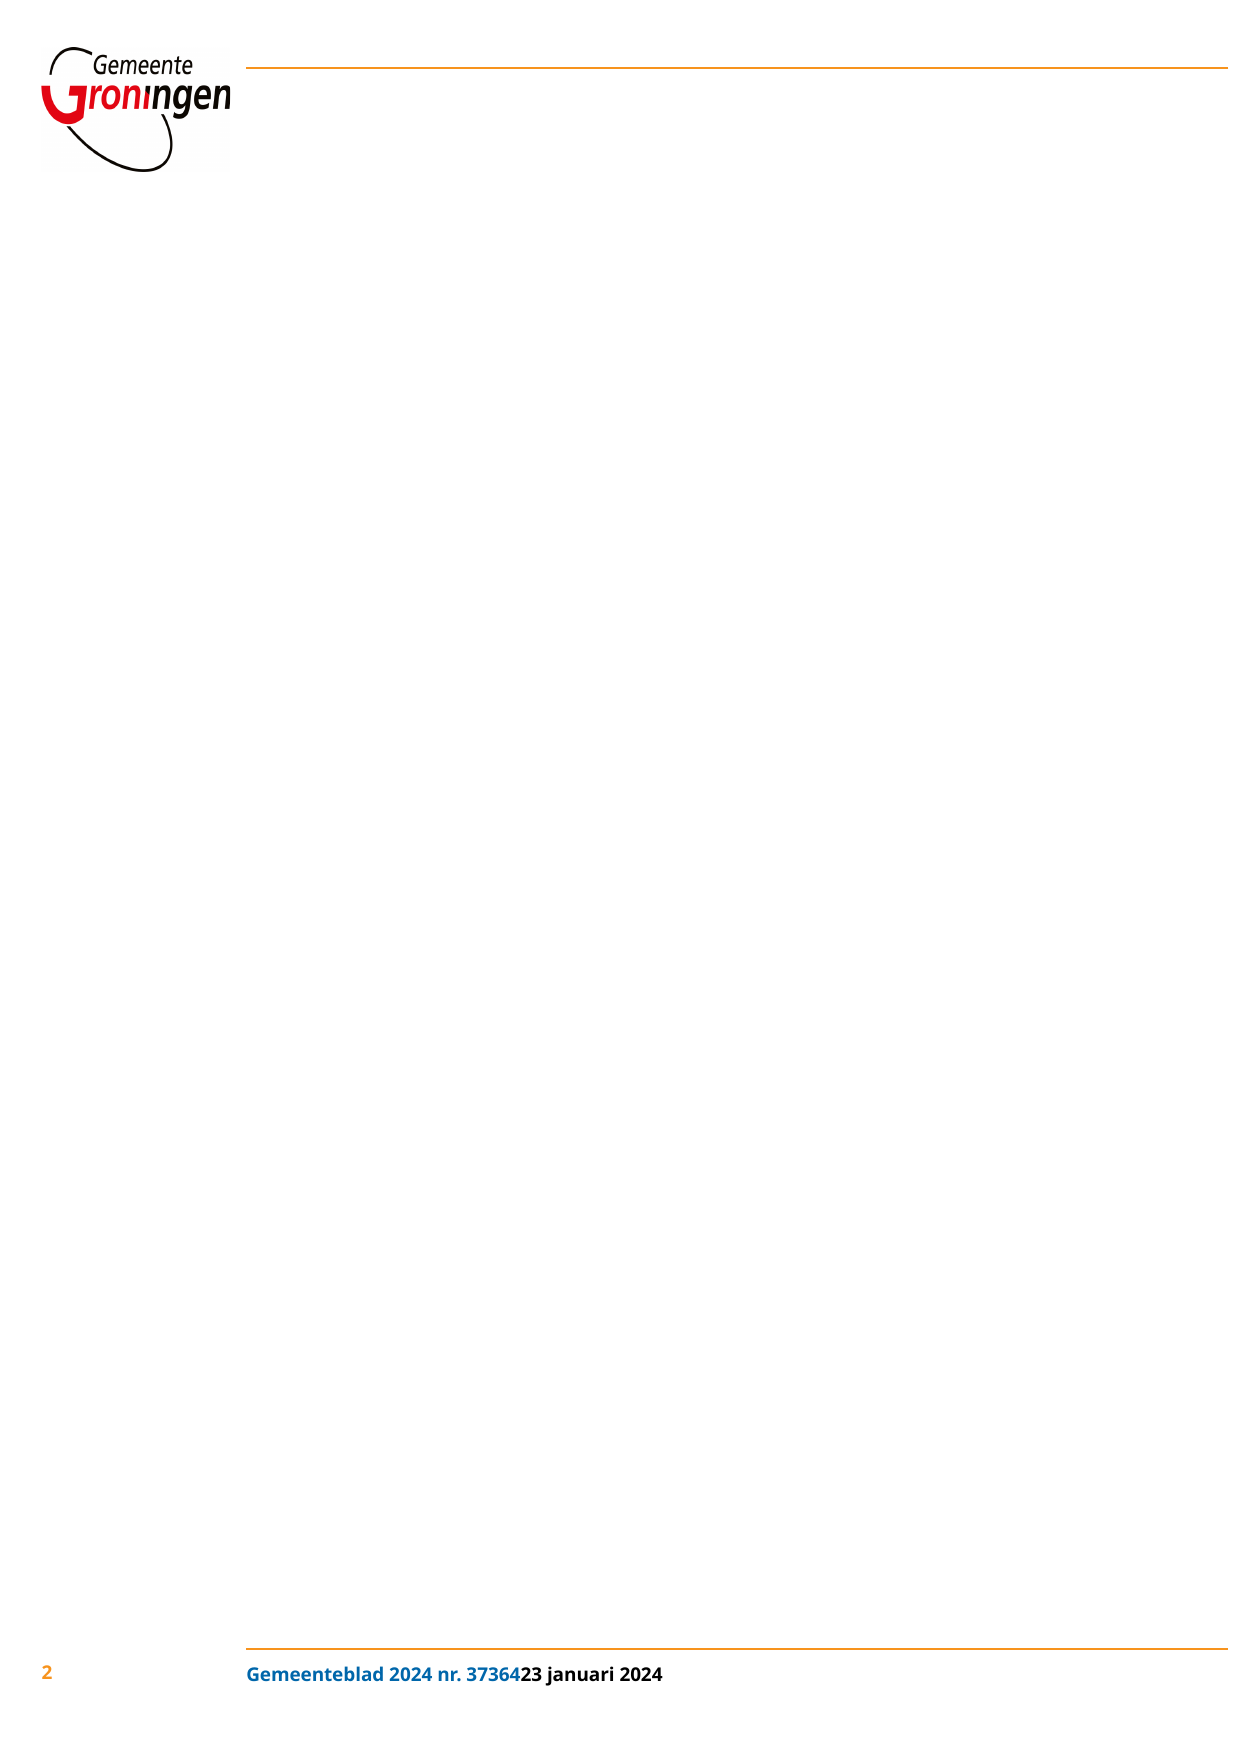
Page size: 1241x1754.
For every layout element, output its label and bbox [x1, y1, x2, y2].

picture [41, 47, 231, 172]
